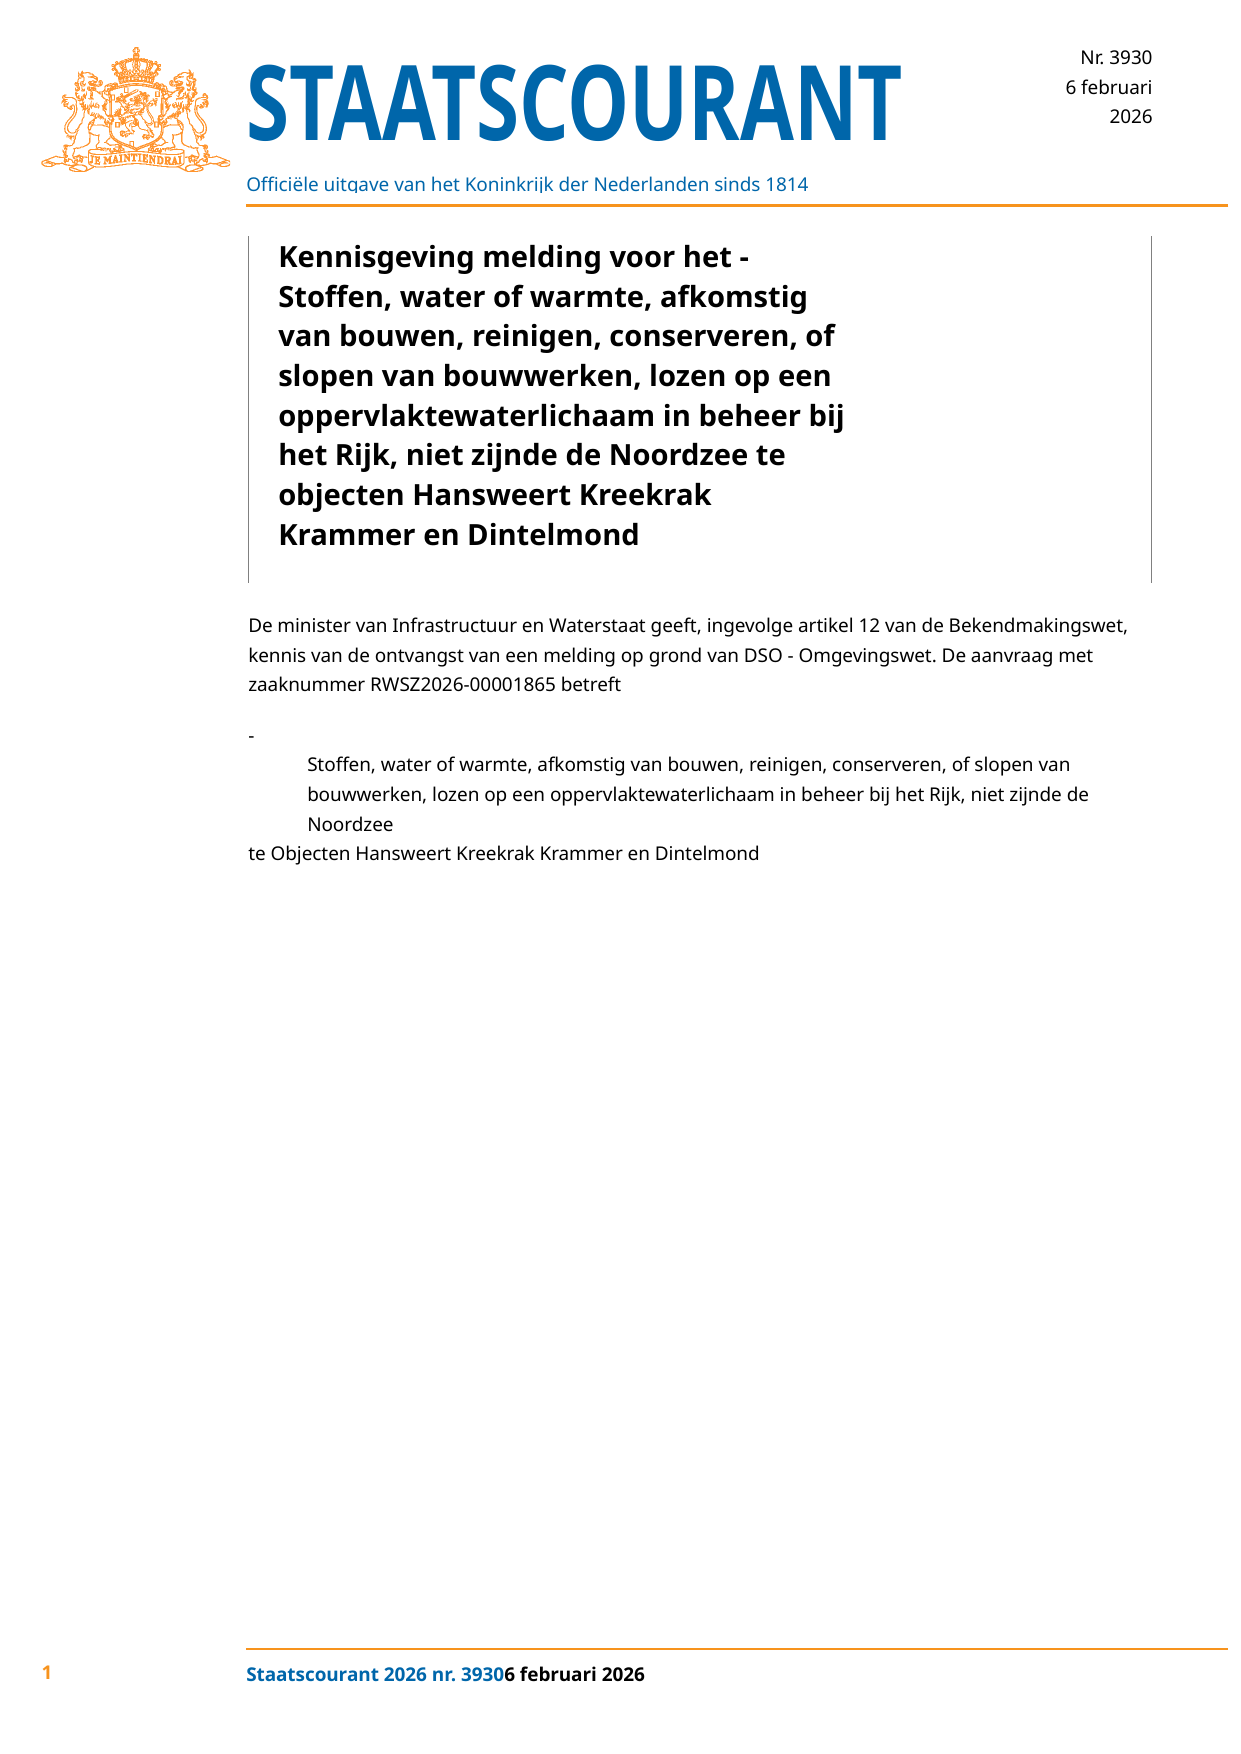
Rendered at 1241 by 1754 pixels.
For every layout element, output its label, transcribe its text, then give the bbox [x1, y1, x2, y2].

table_header [850, 414, 1151, 583]
text De minister van Infrastructuur en Waterstaat geeft, ingevolge artikel 12 van de Bekendmakingswet, kennis van de ontvangst van een melding op grond van DSO - Omgevingswet. De aanvraag met zaaknummer RWSZ2026-00001865 betreft [248, 612, 1152, 697]
table_header [1090, 236, 1151, 413]
table_header [850, 236, 912, 413]
table_header Kennisgeving melding voor het -Stoffen, water of warmte, afkomstig van bouwen, reinigen, conserveren, of slopen van bouwwerken, lozen op een oppervlaktewaterlichaam in beheer bij het Rijk, niet zijnde de Noordzee te objecten Hansweert Kreekrak Krammer en Dintelmond [249, 236, 850, 583]
text te Objecten Hansweert Kreekrak Krammer en Dintelmond [248, 840, 1152, 866]
list Stoffen, water of warmte, afkomstig van bouwen, reinigen, conserveren, of slopen van bouwwerken, lozen op een oppervlaktewaterlichaam in beheer bij het Rijk, niet zijnde de Noordzee [248, 752, 1152, 836]
picture [41, 47, 231, 172]
picture [912, 236, 1090, 414]
